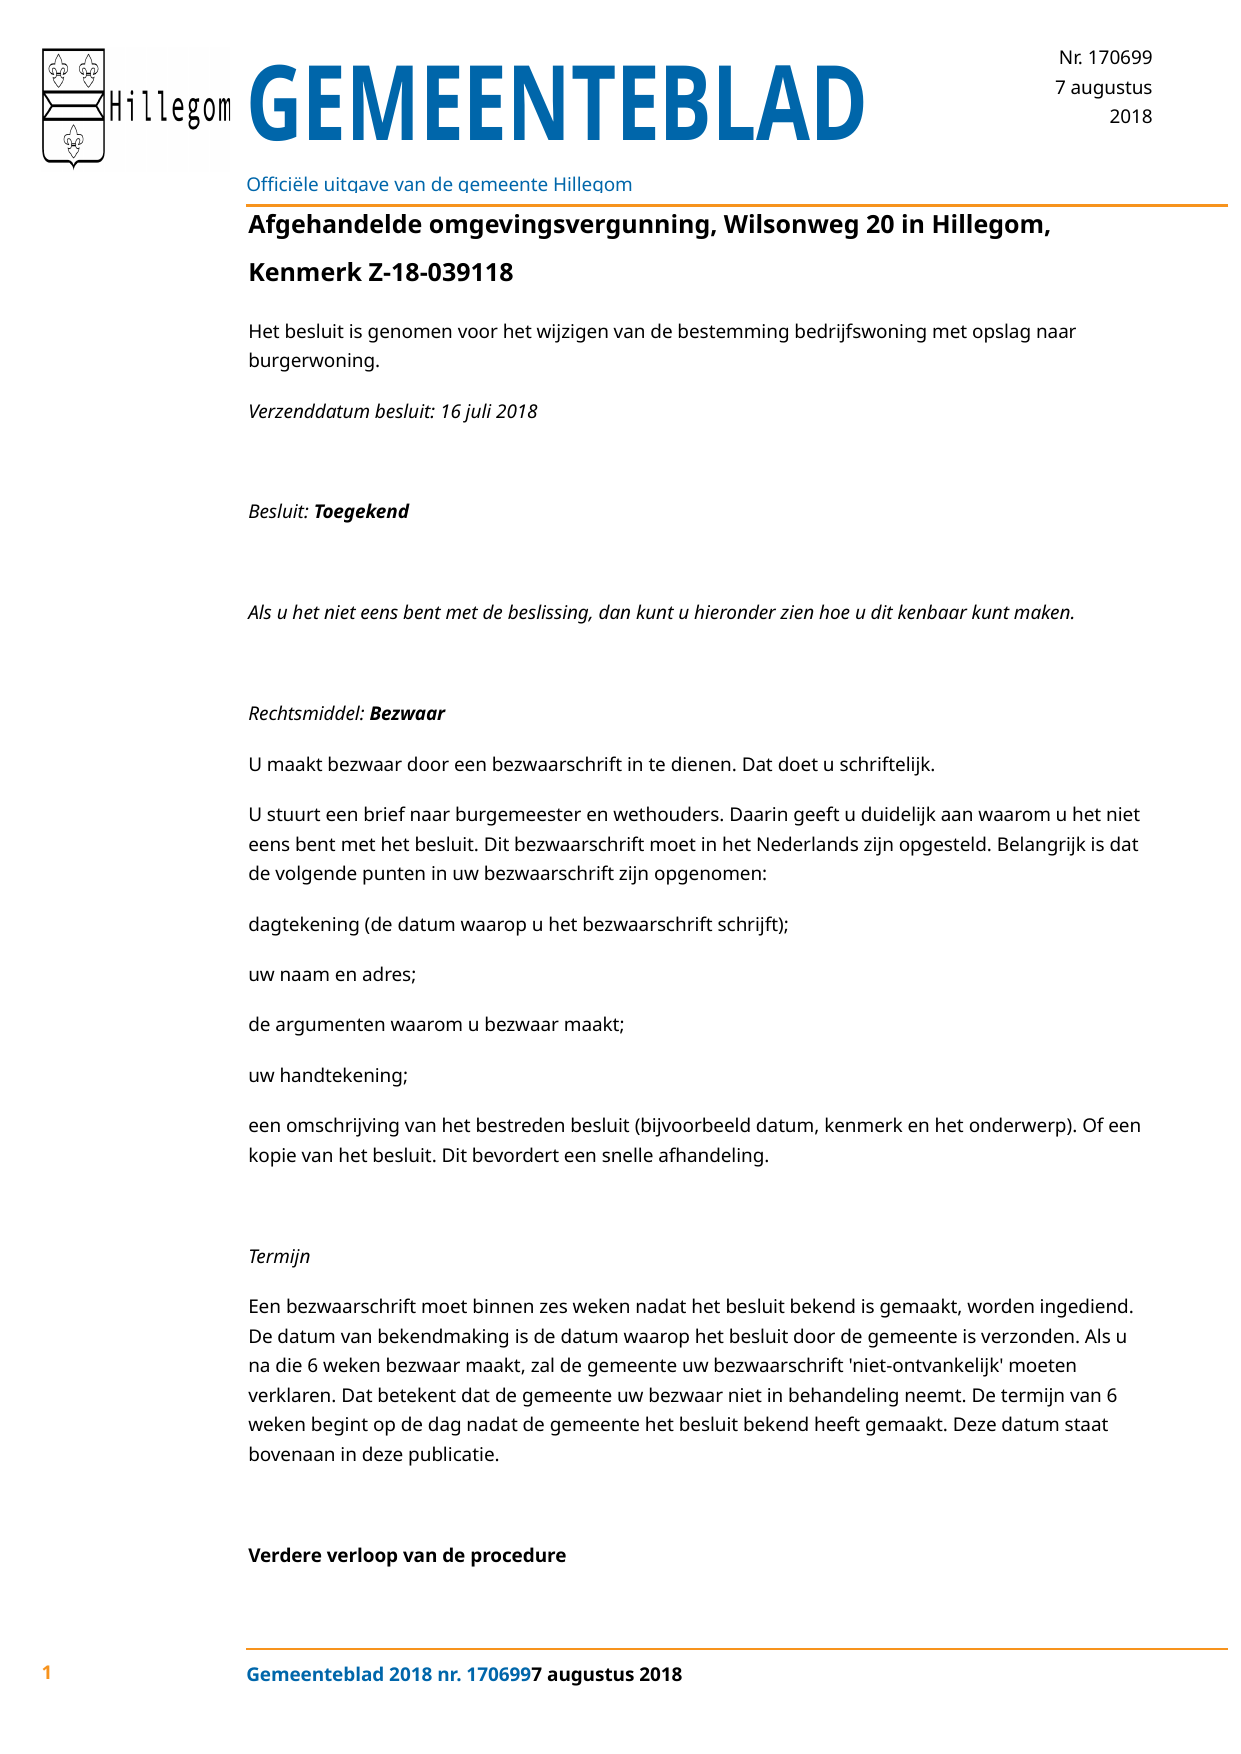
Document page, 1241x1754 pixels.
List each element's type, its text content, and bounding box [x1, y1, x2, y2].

text Een bezwaarschrift moet binnen zes weken nadat het besluit bekend is gemaakt, worden ingediend. De datum van bekendmaking is de datum waarop het besluit door de gemeente is verzonden. Als u na die 6 weken bezwaar maakt, zal de gemeente uw bezwaarschrift 'niet-ontvankelijk' moeten verklaren. Dat betekent dat de gemeente uw bezwaar niet in behandeling neemt. De termijn van 6 weken begint op de dag nadat de gemeente het besluit bekend heeft gemaakt. Deze datum staat bovenaan in deze publicatie. [248, 1293, 1152, 1467]
text uw handtekening; [248, 1062, 1152, 1088]
text de argumenten waarom u bezwaar maakt; [248, 1012, 1152, 1037]
text Rechtsmiddel: Bezwaar [248, 700, 1152, 726]
text dagtekening (de datum waarop u het bezwaarschrift schrijft); [248, 911, 1152, 937]
text Termijn [248, 1243, 1152, 1269]
text Verdere verloop van de procedure [248, 1542, 1152, 1568]
text Als u het niet eens bent met de beslissing, dan kunt u hieronder zien hoe u dit kenbaar kunt maken. [248, 599, 1152, 625]
text Afgehandelde omgevingsvergunning, Wilsonweg 20 in Hillegom, Kenmerk Z-18-039118 [248, 207, 1152, 288]
text uw naam en adres; [248, 961, 1152, 987]
text Verzenddatum besluit: 16 juli 2018 [248, 398, 1152, 424]
text U stuurt een brief naar burgemeester en wethouders. Daarin geeft u duidelijk aan waarom u het niet eens bent met het besluit. Dit bezwaarschrift moet in het Nederlands zijn opgesteld. Belangrijk is dat de volgende punten in uw bezwaarschrift zijn opgenomen: [248, 801, 1152, 886]
text een omschrijving van het bestreden besluit (bijvoorbeeld datum, kenmerk en het onderwerp). Of een kopie van het besluit. Dit bevordert een snelle afhandeling. [248, 1112, 1152, 1168]
picture [41, 47, 231, 172]
text Het besluit is genomen voor het wijzigen van de bestemming bedrijfswoning met opslag naar burgerwoning. [248, 318, 1152, 373]
text Besluit: Toegekend [248, 499, 1152, 524]
text U maakt bezwaar door een bezwaarschrift in te dienen. Dat doet u schriftelijk. [248, 751, 1152, 777]
